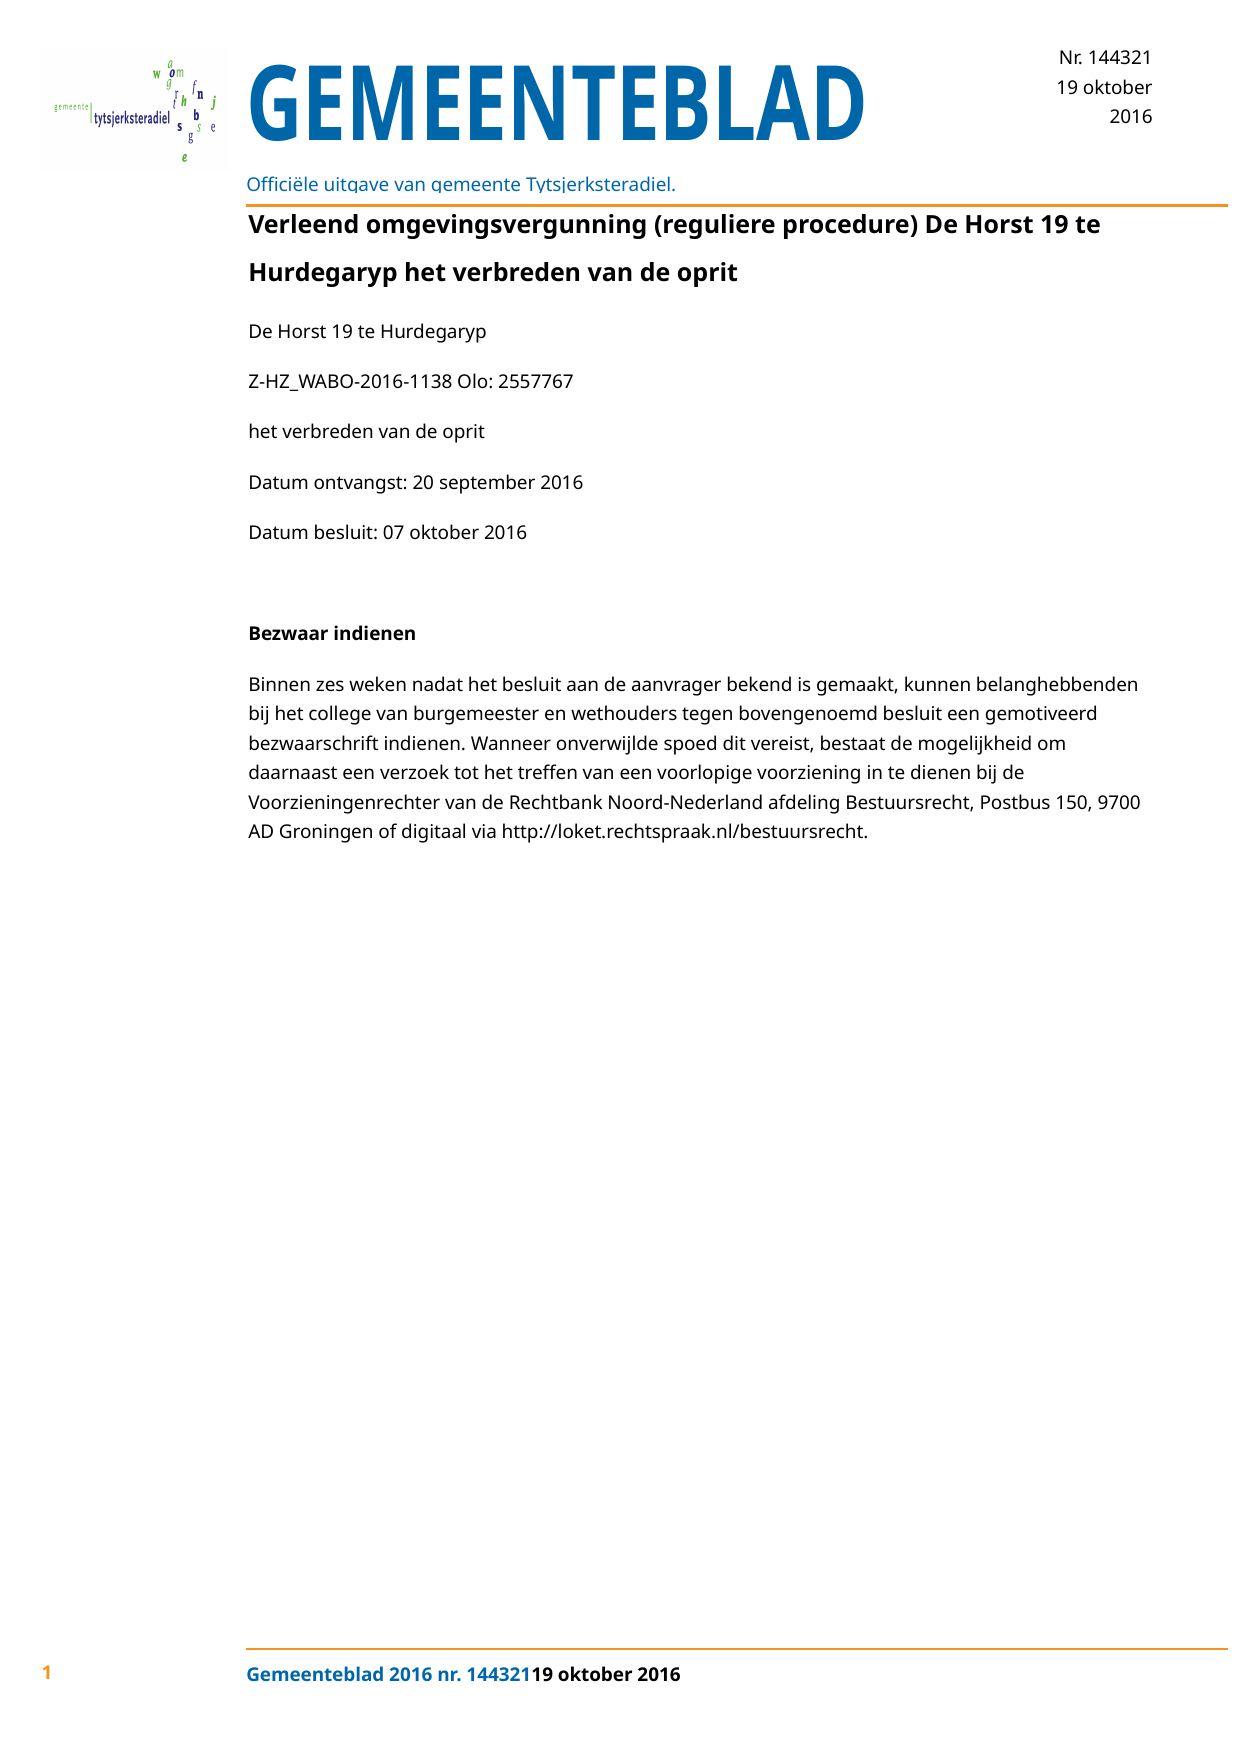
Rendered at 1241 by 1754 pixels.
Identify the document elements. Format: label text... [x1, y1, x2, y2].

text Datum ontvangst: 20 september 2016 [248, 469, 1152, 495]
text Bezwaar indienen [248, 620, 1152, 646]
text Binnen zes weken nadat het besluit aan de aanvrager bekend is gemaakt, kunnen belanghebbenden bij het college van burgemeester en wethouders tegen bovengenoemd besluit een gemotiveerd bezwaarschrift indienen. Wanneer onverwijlde spoed dit vereist, bestaat de mogelijkheid om daarnaast een verzoek tot het treffen van een voorlopige voorziening in te dienen bij de Voorzieningenrechter van de Rechtbank Noord-Nederland afdeling Bestuursrecht, Postbus 150, 9700 AD Groningen of digitaal via http://loket.rechtspraak.nl/bestuursrecht. [248, 671, 1152, 844]
text Verleend omgevingsvergunning (reguliere procedure) De Horst 19 te Hurdegaryp het verbreden van de oprit [248, 207, 1152, 288]
text De Horst 19 te Hurdegaryp [248, 318, 1152, 344]
text Z-HZ_WABO-2016-1138 Olo: 2557767 [248, 368, 1152, 394]
text het verbreden van de oprit [248, 419, 1152, 444]
text Datum besluit: 07 oktober 2016 [248, 519, 1152, 545]
picture [41, 47, 231, 172]
